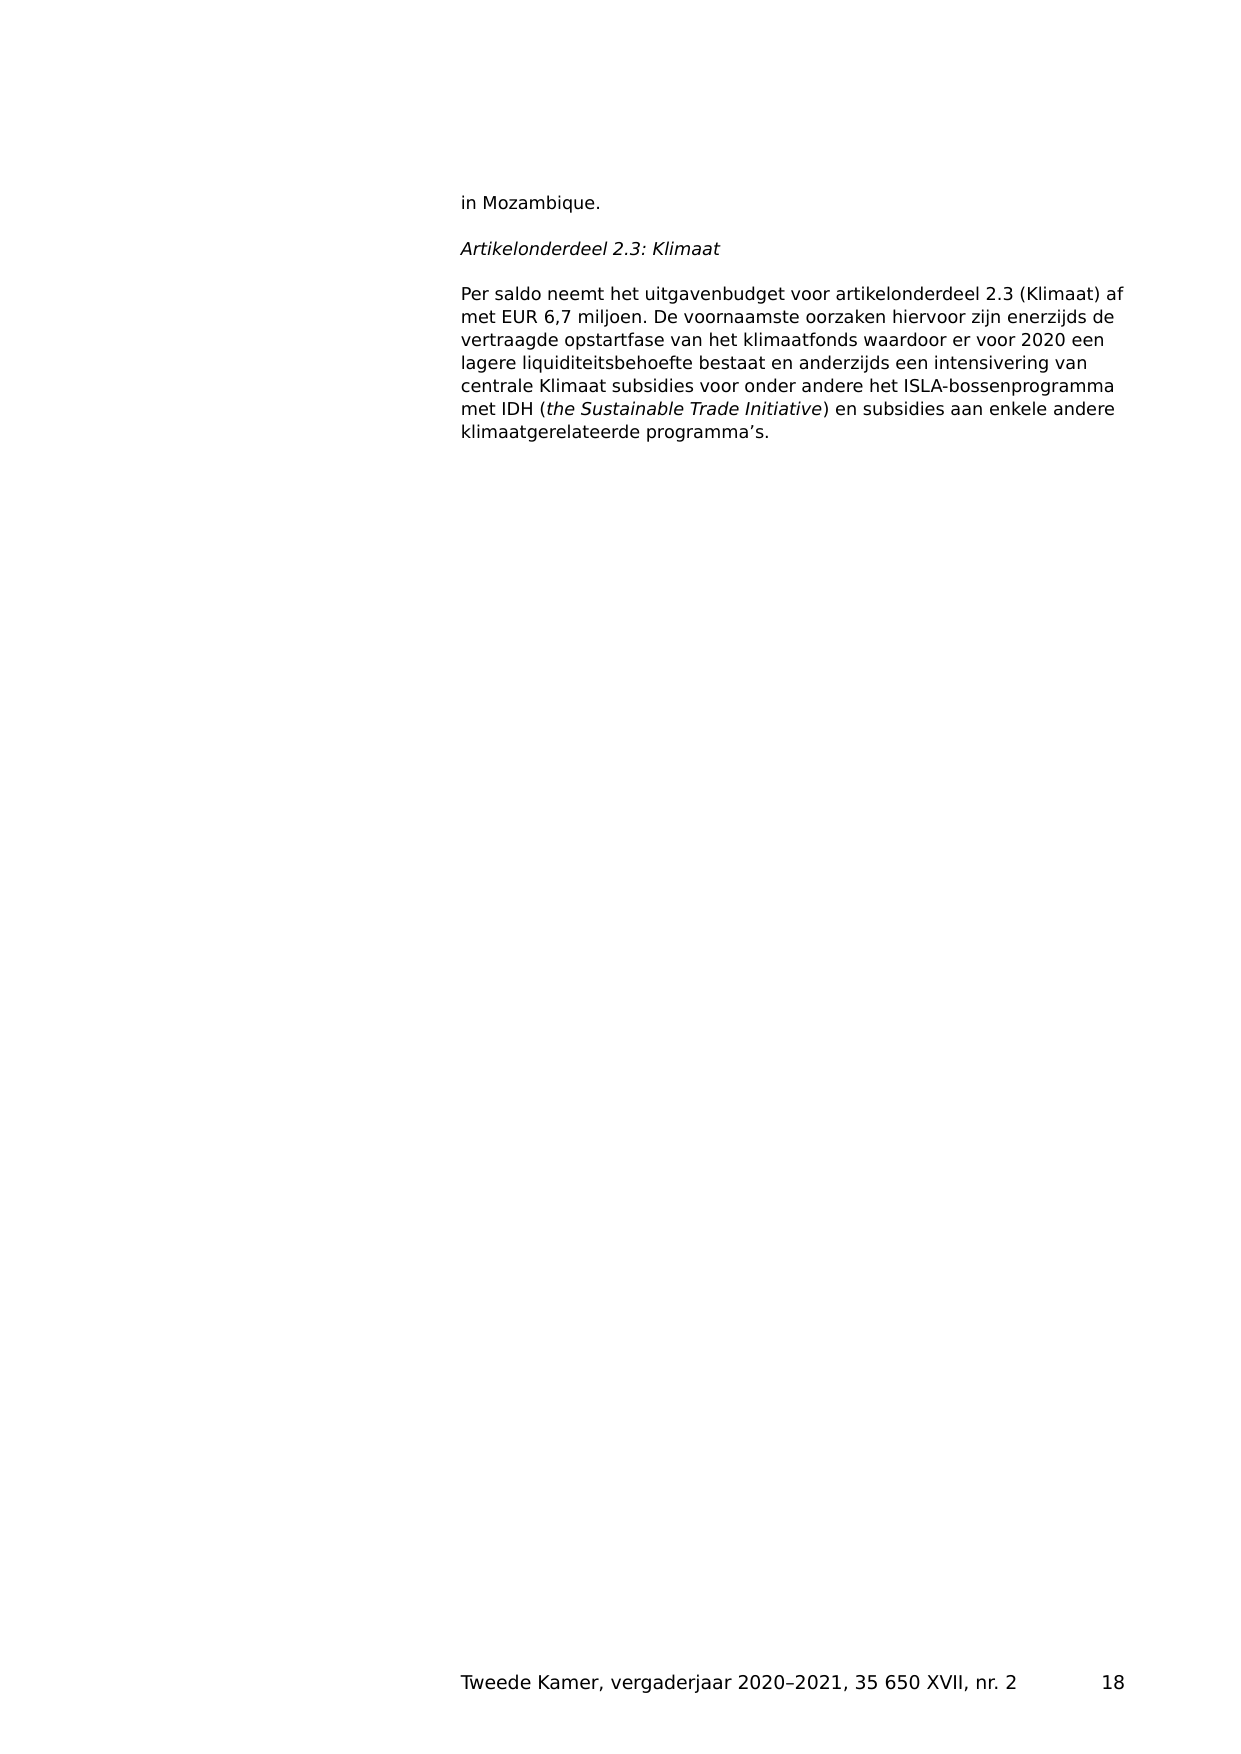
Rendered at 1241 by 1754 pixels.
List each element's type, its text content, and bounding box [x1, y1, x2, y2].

text Per saldo neemt het uitgavenbudget voor artikelonderdeel 2.3 (Klimaat) af met EUR 6,7 miljoen. De voornaamste oorzaken hiervoor zijn enerzijds de vertraagde opstartfase van het klimaatfonds waardoor er voor 2020 een lagere liquiditeitsbehoefte bestaat en anderzijds een intensivering van centrale Klimaat subsidies voor onder andere het ISLA-bossenprogramma met IDH (the Sustainable Trade Initiative) en subsidies aan enkele andere klimaatgerelateerde programma’s. [461, 282, 1125, 443]
text in Mozambique. [461, 191, 1125, 214]
text Artikelonderdeel 2.3: Klimaat [461, 237, 1125, 259]
